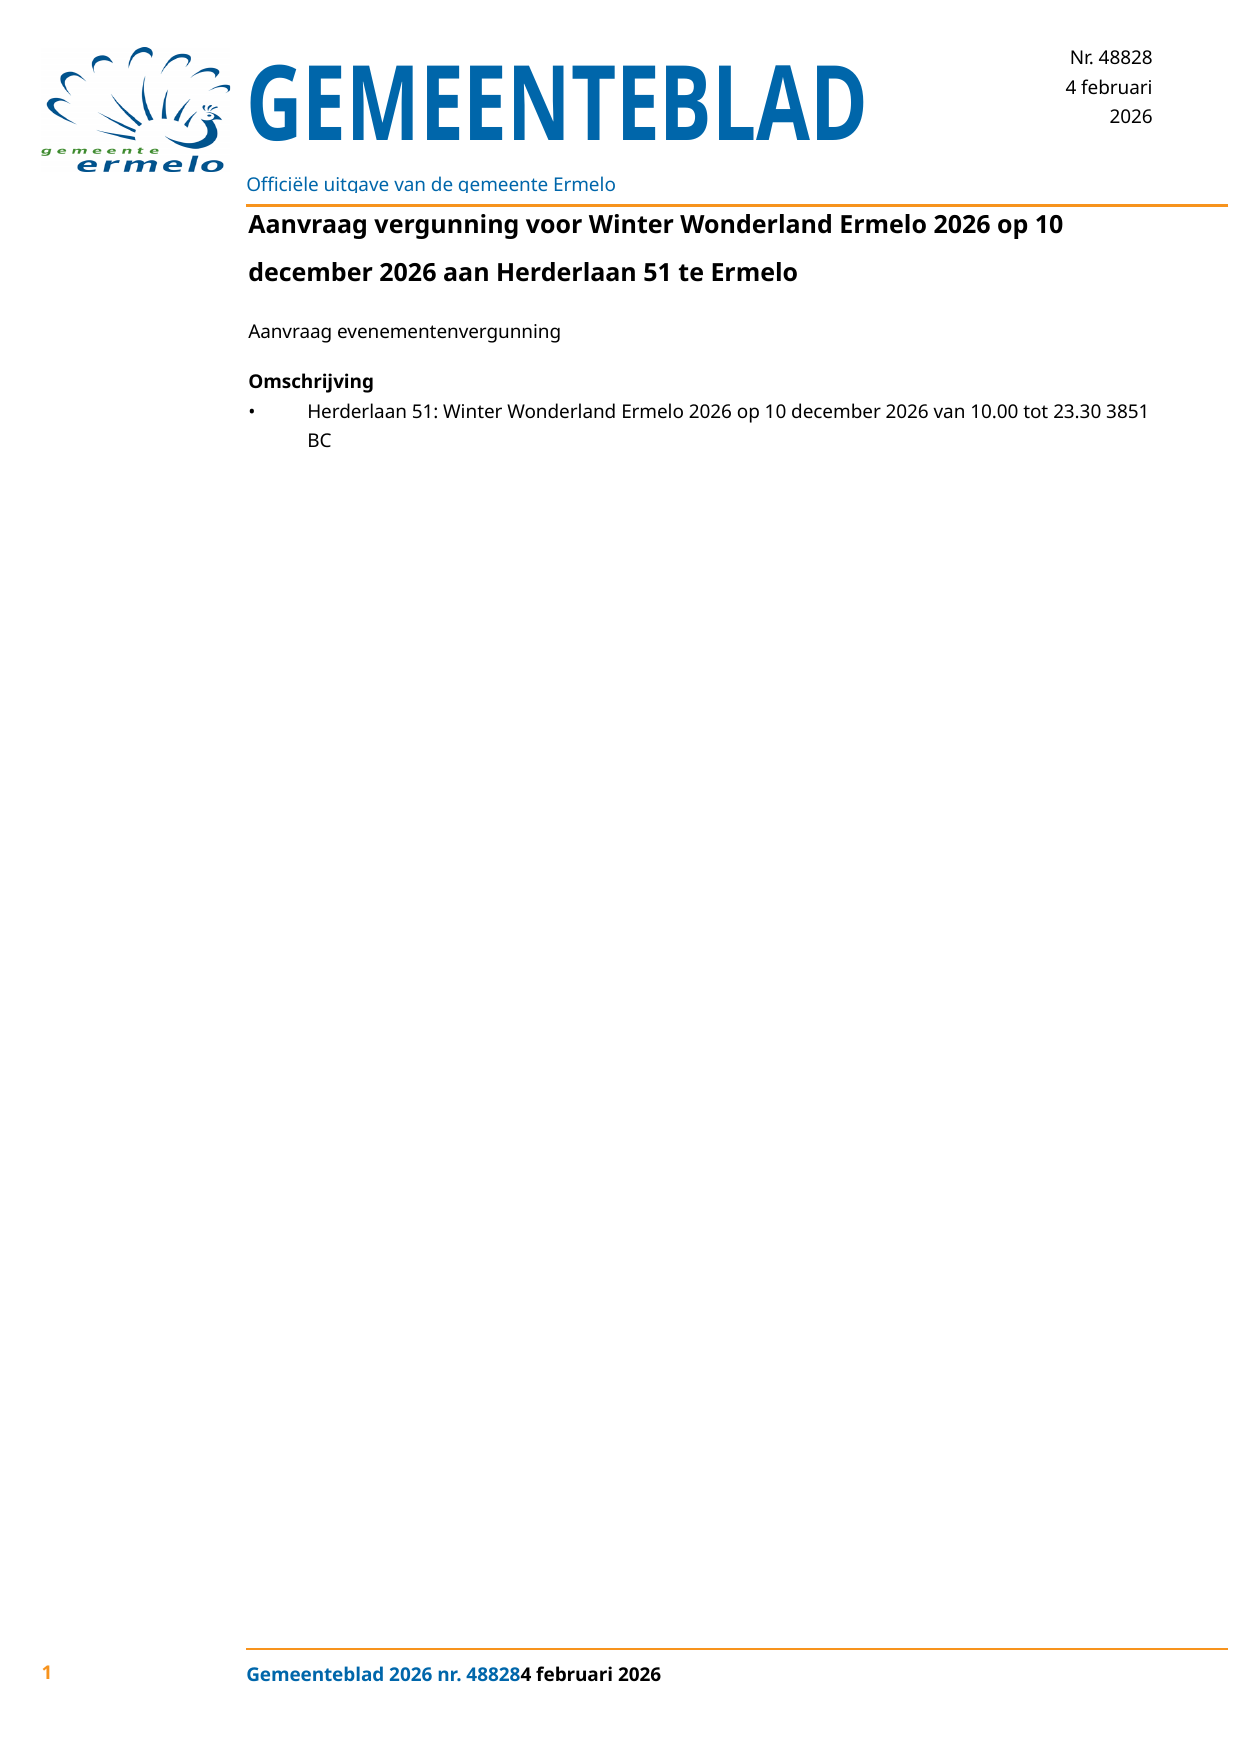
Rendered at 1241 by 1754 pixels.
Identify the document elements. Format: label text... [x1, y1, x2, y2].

text Aanvraag vergunning voor Winter Wonderland Ermelo 2026 op 10 december 2026 aan Herderlaan 51 te Ermelo [248, 207, 1152, 288]
text Omschrijving [248, 368, 1152, 394]
picture [41, 47, 231, 172]
list Herderlaan 51: Winter Wonderland Ermelo 2026 op 10 december 2026 van 10.00 tot 23.30 3851 BC [248, 398, 1152, 453]
text Aanvraag evenementenvergunning [248, 318, 1152, 344]
